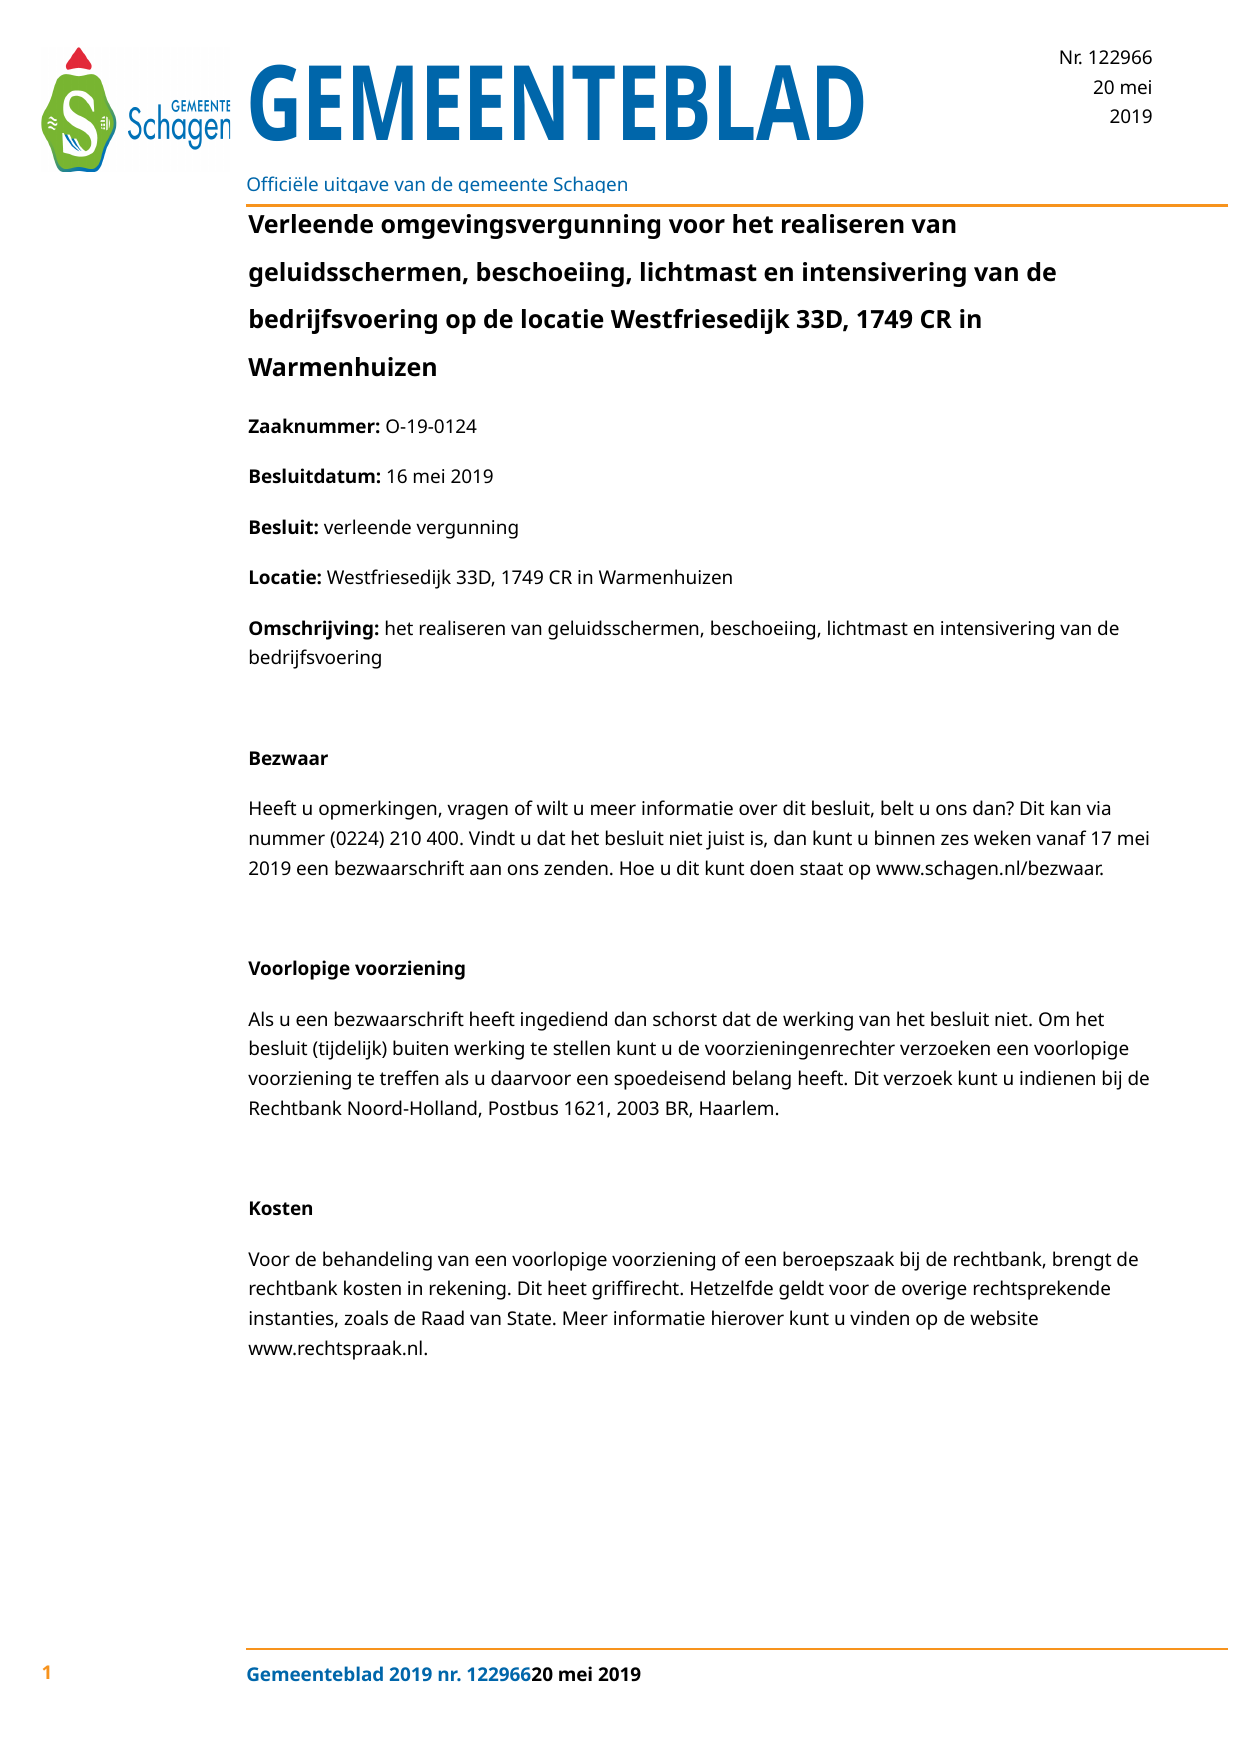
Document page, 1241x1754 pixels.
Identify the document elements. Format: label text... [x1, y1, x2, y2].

text Als u een bezwaarschrift heeft ingediend dan schorst dat de werking van het besluit niet. Om het besluit (tijdelijk) buiten werking te stellen kunt u de voorzieningenrechter verzoeken een voorlopige voorziening te treffen als u daarvoor een spoedeisend belang heeft. Dit verzoek kunt u indienen bij de Rechtbank Noord-Holland, Postbus 1621, 2003 BR, Haarlem. [248, 1006, 1152, 1121]
text Zaaknummer: O-19-0124 [248, 413, 1152, 439]
text Voor de behandeling van een voorlopige voorziening of een beroepszaak bij de rechtbank, brengt de rechtbank kosten in rekening. Dit heet griffirecht. Hetzelfde geldt voor de overige rechtsprekende instanties, zoals de Raad van State. Meer informatie hierover kunt u vinden op de website www.rechtspraak.nl. [248, 1246, 1152, 1361]
text Heeft u opmerkingen, vragen of wilt u meer informatie over dit besluit, belt u ons dan? Dit kan via nummer (0224) 210 400. Vindt u dat het besluit niet juist is, dan kunt u binnen zes weken vanaf 17 mei 2019 een bezwaarschrift aan ons zenden. Hoe u dit kunt doen staat op www.schagen.nl/bezwaar. [248, 796, 1152, 881]
text Omschrijving: het realiseren van geluidsschermen, beschoeiing, lichtmast en intensivering van de bedrijfsvoering [248, 615, 1152, 670]
text Bezwaar [248, 745, 1152, 771]
text Voorlopige voorziening [248, 956, 1152, 981]
text Verleende omgevingsvergunning voor het realiseren van geluidsschermen, beschoeiing, lichtmast en intensivering van de bedrijfsvoering op de locatie Westfriesedijk 33D, 1749 CR in Warmenhuizen [248, 207, 1152, 384]
picture [41, 47, 231, 172]
text Besluitdatum: 16 mei 2019 [248, 463, 1152, 489]
text Besluit: verleende vergunning [248, 514, 1152, 540]
text Locatie: Westfriesedijk 33D, 1749 CR in Warmenhuizen [248, 564, 1152, 590]
text Kosten [248, 1196, 1152, 1221]
